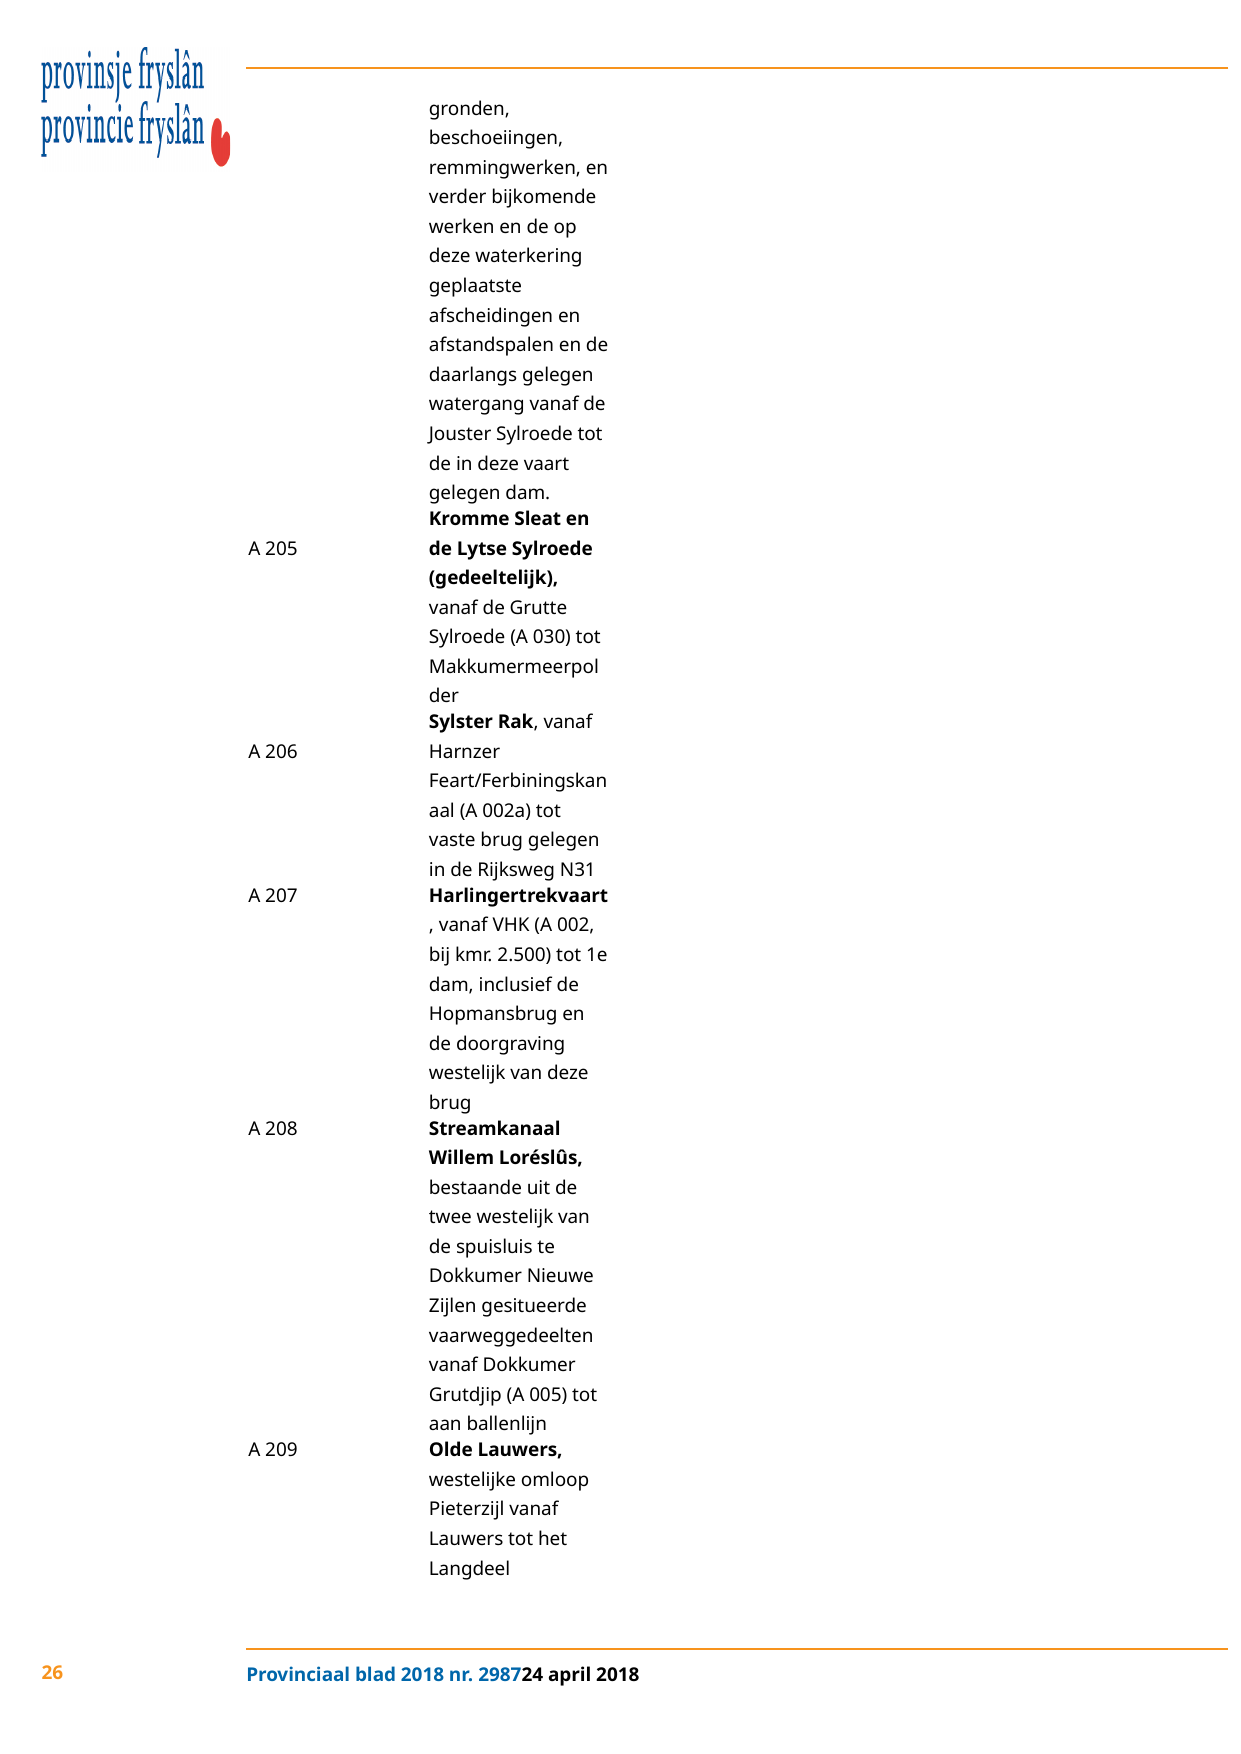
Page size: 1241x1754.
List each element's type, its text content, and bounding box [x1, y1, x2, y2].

table_cell [609, 1115, 790, 1436]
table_cell [790, 95, 971, 505]
table_cell [609, 708, 790, 882]
table_cell [248, 95, 429, 505]
table_cell gronden, beschoeiingen, remmingwerken, en verder bijkomende werken en de op deze waterkering geplaatste afscheidingen en afstandspalen en de daarlangs gelegen watergang vanaf de Jouster Sylroede tot de in deze vaart gelegen dam. [429, 95, 609, 505]
table_cell [971, 882, 1152, 1115]
table_cell Harlingertrekvaart, vanaf VHK (A 002, bij kmr. 2.500) tot 1e dam, inclusief de Hopmansbrug en de doorgraving westelijk van deze brug [429, 882, 609, 1115]
table_cell A 206 [248, 708, 429, 882]
table_cell [609, 882, 790, 1115]
table_cell [790, 505, 971, 708]
table_cell Kromme Sleat en de Lytse Sylroede (gedeeltelijk), vanaf de Grutte Sylroede (A 030) tot Makkumermeerpolder [429, 505, 609, 708]
table_cell [971, 95, 1152, 505]
table_cell A 205 [248, 505, 429, 708]
table_cell A 209 [248, 1436, 429, 1580]
table_cell [971, 1436, 1152, 1580]
table_cell Olde Lauwers, westelijke omloop Pieterzijl vanaf Lauwers tot het Langdeel [429, 1436, 609, 1580]
table_cell [971, 708, 1152, 882]
table_cell [971, 1115, 1152, 1436]
picture [41, 47, 231, 172]
table_cell [971, 505, 1152, 708]
table_cell Sylster Rak, vanaf Harnzer Feart/Ferbiningskanaal (A 002a) tot vaste brug gelegen in de Rijksweg N31 [429, 708, 609, 882]
table_cell A 207 [248, 882, 429, 1115]
table_cell [790, 708, 971, 882]
table_cell [790, 882, 971, 1115]
table_cell [790, 1436, 971, 1580]
table_cell [609, 1436, 790, 1580]
table_cell [790, 1115, 971, 1436]
table_cell [609, 95, 790, 505]
table_cell [609, 505, 790, 708]
table_cell A 208 [248, 1115, 429, 1436]
table_cell Streamkanaal Willem Loréslûs, bestaande uit de twee westelijk van de spuisluis te Dokkumer Nieuwe Zijlen gesitueerde vaarweggedeelten vanaf Dokkumer Grutdjip (A 005) tot aan ballenlijn [429, 1115, 609, 1436]
